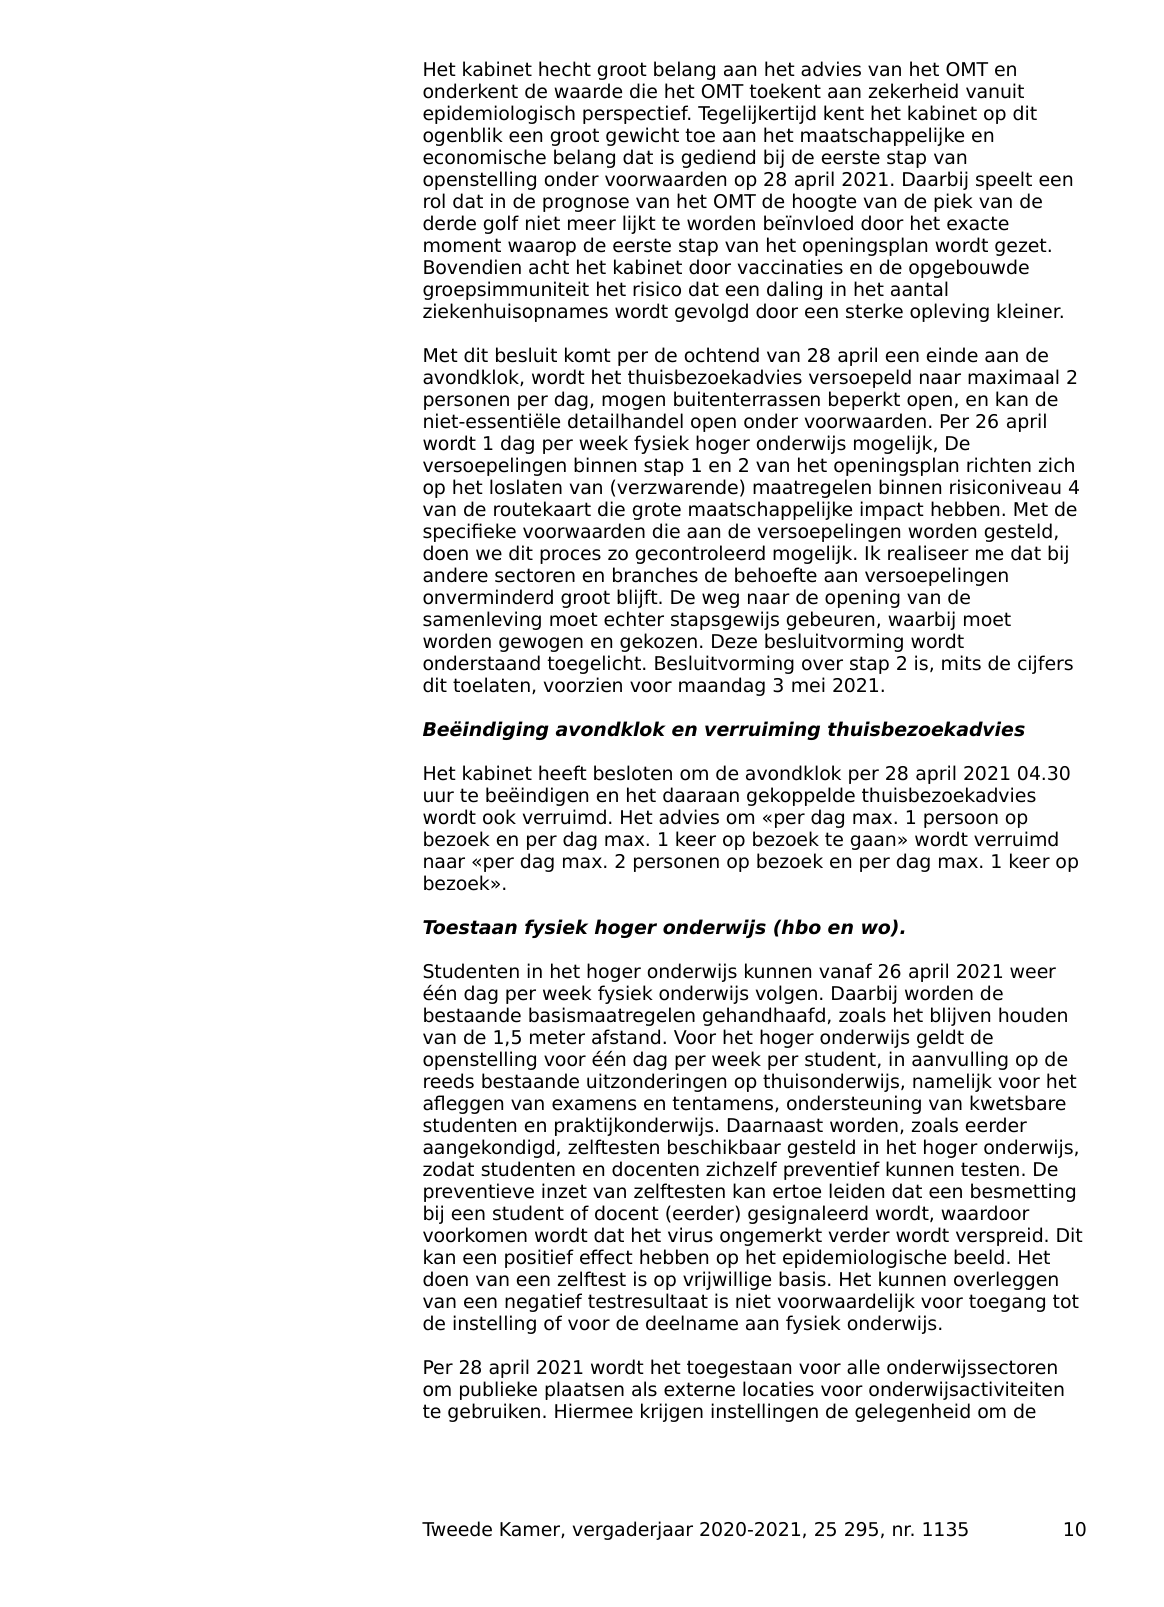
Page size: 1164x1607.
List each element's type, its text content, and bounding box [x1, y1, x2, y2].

text Het kabinet hecht groot belang aan het advies van het OMT en onderkent de waarde die het OMT toekent aan zekerheid vanuit epidemiologisch perspectief. Tegelijkertijd kent het kabinet op dit ogenblik een groot gewicht toe aan het maatschappelijke en economische belang dat is gediend bij de eerste stap van openstelling onder voorwaarden op 28 april 2021. Daarbij speelt een rol dat in de prognose van het OMT de hoogte van de piek van de derde golf niet meer lijkt te worden beïnvloed door het exacte moment waarop de eerste stap van het openingsplan wordt gezet. Bovendien acht het kabinet door vaccinaties en de opgebouwde groepsimmuniteit het risico dat een daling in het aantal ziekenhuisopnames wordt gevolgd door een sterke opleving kleiner. [422, 59, 1087, 323]
text Per 28 april 2021 wordt het toegestaan voor alle onderwijssectoren om publieke plaatsen als externe locaties voor onderwijsactiviteiten te gebruiken. Hiermee krijgen instellingen de gelegenheid om de [422, 1357, 1087, 1423]
text Studenten in het hoger onderwijs kunnen vanaf 26 april 2021 weer één dag per week fysiek onderwijs volgen. Daarbij worden de bestaande basismaatregelen gehandhaafd, zoals het blijven houden van de 1,5 meter afstand. Voor het hoger onderwijs geldt de openstelling voor één dag per week per student, in aanvulling op de reeds bestaande uitzonderingen op thuisonderwijs, namelijk voor het afleggen van examens en tentamens, ondersteuning van kwetsbare studenten en praktijkonderwijs. Daarnaast worden, zoals eerder aangekondigd, zelftesten beschikbaar gesteld in het hoger onderwijs, zodat studenten en docenten zichzelf preventief kunnen testen. De preventieve inzet van zelftesten kan ertoe leiden dat een besmetting bij een student of docent (eerder) gesignaleerd wordt, waardoor voorkomen wordt dat het virus ongemerkt verder wordt verspreid. Dit kan een positief effect hebben op het epidemiologische beeld. Het doen van een zelftest is op vrijwillige basis. Het kunnen overleggen van een negatief testresultaat is niet voorwaardelijk voor toegang tot de instelling of voor de deelname aan fysiek onderwijs. [422, 961, 1087, 1335]
subtitle Beëindiging avondklok en verruiming thuisbezoekadvies [422, 719, 1087, 741]
subtitle Toestaan fysiek hoger onderwijs (hbo en wo). [422, 917, 1087, 939]
text Het kabinet heeft besloten om de avondklok per 28 april 2021 04.30 uur te beëindigen en het daaraan gekoppelde thuisbezoekadvies wordt ook verruimd. Het advies om «per dag max. 1 persoon op bezoek en per dag max. 1 keer op bezoek te gaan» wordt verruimd naar «per dag max. 2 personen op bezoek en per dag max. 1 keer op bezoek». [422, 763, 1087, 895]
text Met dit besluit komt per de ochtend van 28 april een einde aan de avondklok, wordt het thuisbezoekadvies versoepeld naar maximaal 2 personen per dag, mogen buitenterrassen beperkt open, en kan de niet-essentiële detailhandel open onder voorwaarden. Per 26 april wordt 1 dag per week fysiek hoger onderwijs mogelijk, De versoepelingen binnen stap 1 en 2 van het openingsplan richten zich op het loslaten van (verzwarende) maatregelen binnen risiconiveau 4 van de routekaart die grote maatschappelijke impact hebben. Met de specifieke voorwaarden die aan de versoepelingen worden gesteld, doen we dit proces zo gecontroleerd mogelijk. Ik realiseer me dat bij andere sectoren en branches de behoefte aan versoepelingen onverminderd groot blijft. De weg naar de opening van de samenleving moet echter stapsgewijs gebeuren, waarbij moet worden gewogen en gekozen. Deze besluitvorming wordt onderstaand toegelicht. Besluitvorming over stap 2 is, mits de cijfers dit toelaten, voorzien voor maandag 3 mei 2021. [422, 345, 1087, 697]
